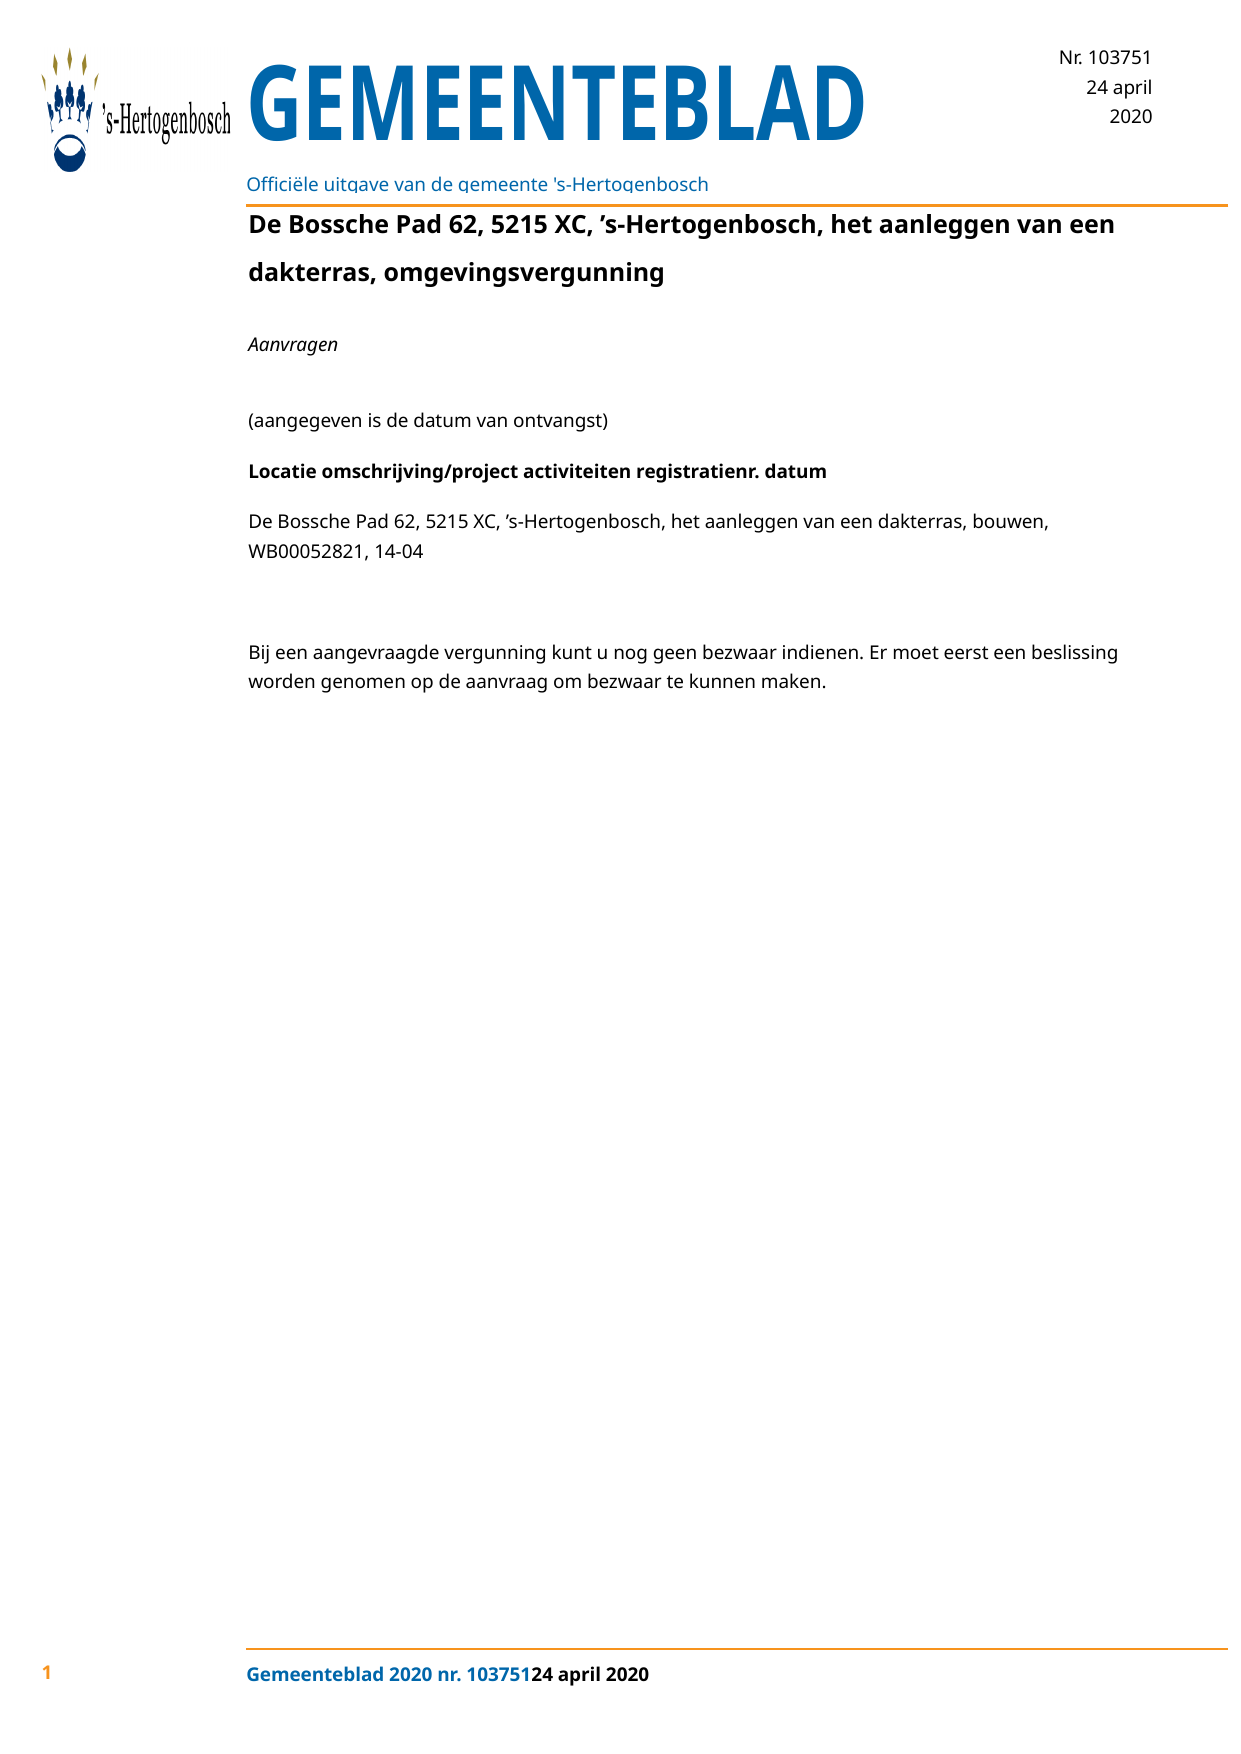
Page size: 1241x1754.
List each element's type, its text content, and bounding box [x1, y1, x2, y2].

text De Bossche Pad 62, 5215 XC, ’s-Hertogenbosch, het aanleggen van een dakterras, bouwen, WB00052821, 14-04 [248, 508, 1152, 564]
text Aanvragen [248, 331, 1152, 357]
picture [41, 47, 231, 172]
text Locatie omschrijving/project activiteiten registratienr. datum [248, 458, 1152, 484]
text De Bossche Pad 62, 5215 XC, ’s-Hertogenbosch, het aanleggen van een dakterras, omgevingsvergunning [248, 207, 1152, 288]
text Bij een aangevraagde vergunning kunt u nog geen bezwaar indienen. Er moet eerst een beslissing worden genomen op de aanvraag om bezwaar te kunnen maken. [248, 639, 1152, 694]
text (aangegeven is de datum van ontvangst) [248, 408, 1152, 433]
